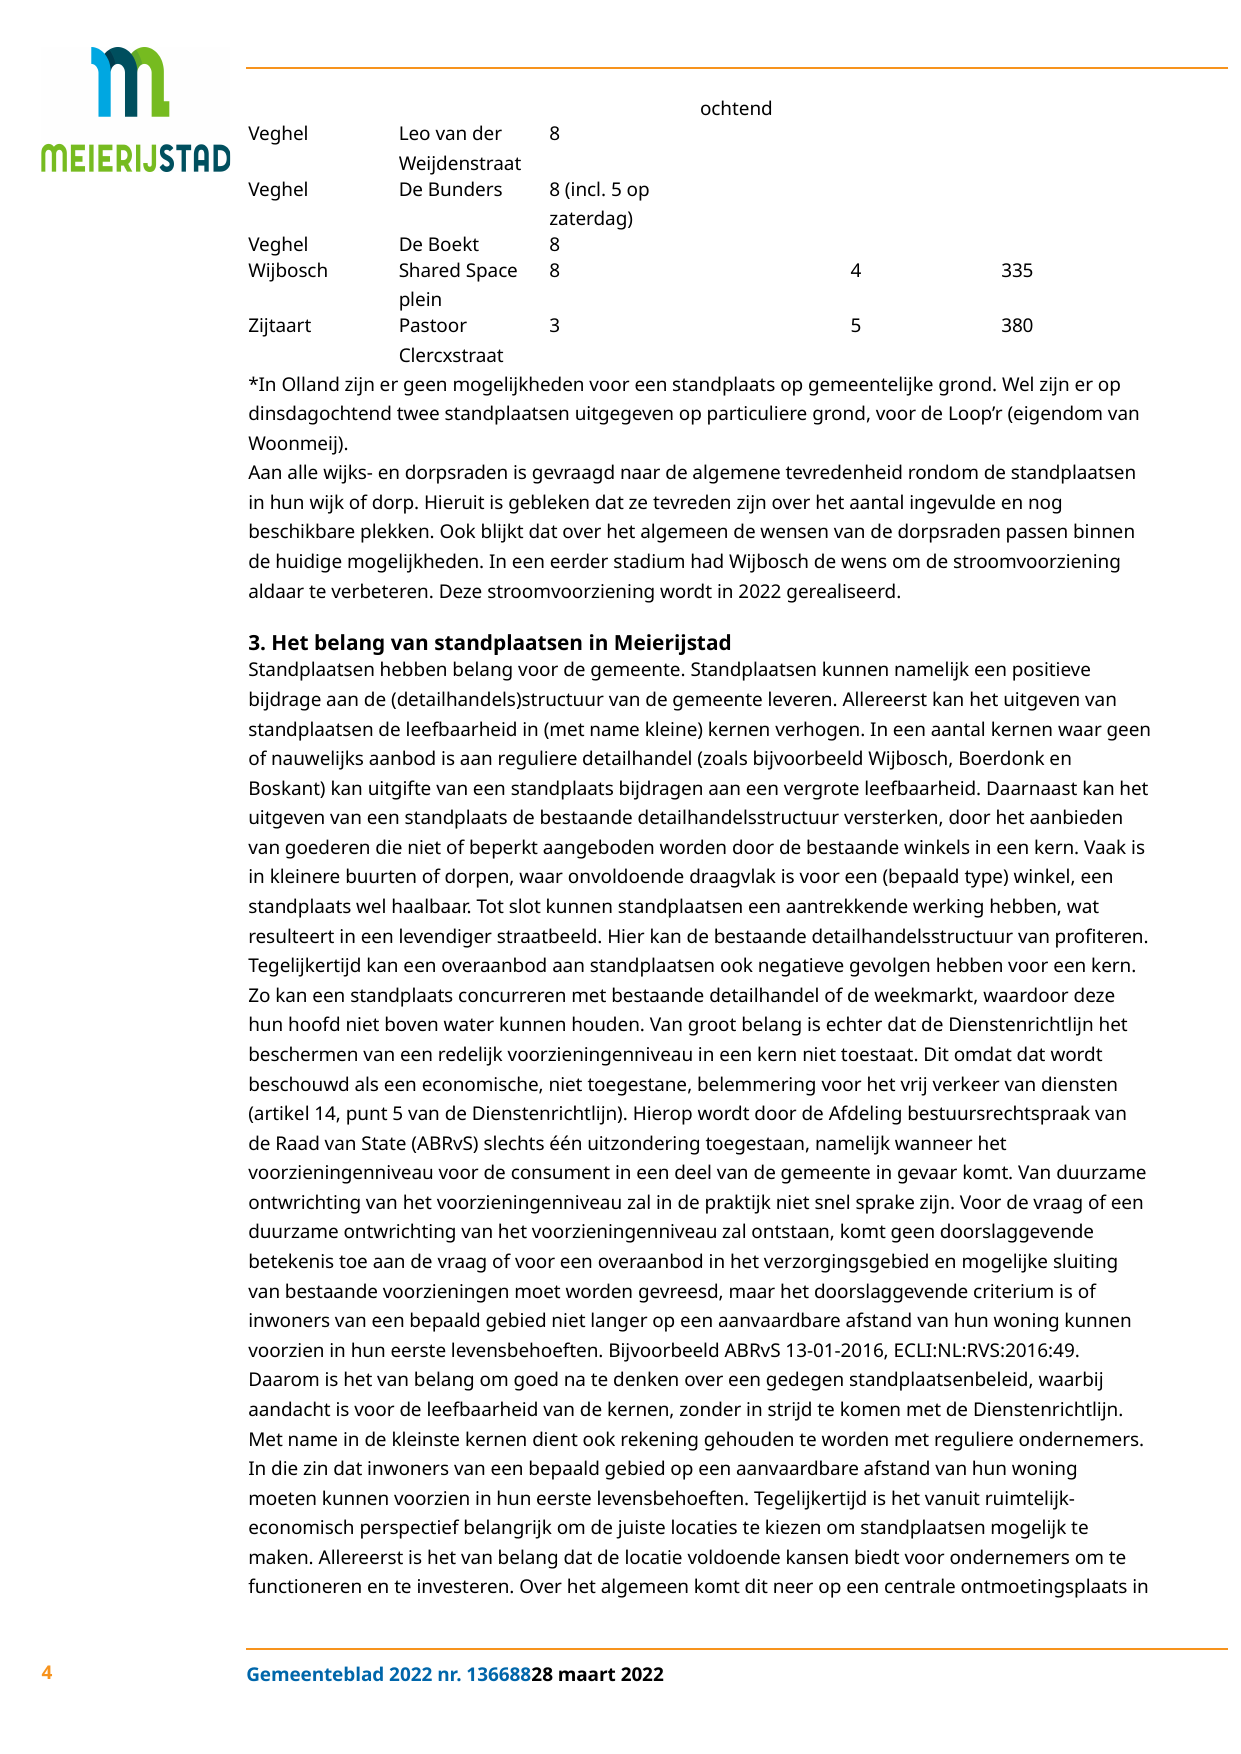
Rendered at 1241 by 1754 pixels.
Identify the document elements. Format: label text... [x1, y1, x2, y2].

table_cell [850, 176, 1001, 231]
table_cell 4 [850, 257, 1001, 312]
table_cell [700, 231, 850, 257]
table_cell 8 [549, 257, 700, 312]
text Tegelijkertijd kan een overaanbod aan standplaatsen ook negatieve gevolgen hebben voor een kern. Zo kan een standplaats concurreren met bestaande detailhandel of de weekmarkt, waardoor deze hun hoofd niet boven water kunnen houden. Van groot belang is echter dat de Dienstenrichtlijn het beschermen van een redelijk voorzieningenniveau in een kern niet toestaat. Dit omdat dat wordt beschouwd als een economische, niet toegestane, belemmering voor het vrij verkeer van diensten (artikel 14, punt 5 van de Dienstenrichtlijn). Hierop wordt door de Afdeling bestuursrechtspraak van de Raad van State (ABRvS) slechts één uitzondering toegestaan, namelijk wanneer het voorzieningenniveau voor de consument in een deel van de gemeente in gevaar komt. Van duurzame ontwrichting van het voorzieningenniveau zal in de praktijk niet snel sprake zijn. Voor de vraag of een duurzame ontwrichting van het voorzieningenniveau zal ontstaan, komt geen doorslaggevende betekenis toe aan de vraag of voor een overaanbod in het verzorgingsgebied en mogelijke sluiting van bestaande voorzieningen moet worden gevreesd, maar het doorslaggevende criterium is of inwoners van een bepaald gebied niet langer op een aanvaardbare afstand van hun woning kunnen voorzien in hun eerste levensbehoeften. Bijvoorbeeld ABRvS 13-01-2016, ECLI:NL:RVS:2016:49. [248, 952, 1152, 1363]
text Aan alle wijks- en dorpsraden is gevraagd naar de algemene tevredenheid rondom de standplaatsen in hun wijk of dorp. Hieruit is gebleken dat ze tevreden zijn over het aantal ingevulde en nog beschikbare plekken. Ook blijkt dat over het algemeen de wensen van de dorpsraden passen binnen de huidige mogelijkheden. In een eerder stadium had Wijbosch de wens om de stroomvoorziening aldaar te verbeteren. Deze stroomvoorziening wordt in 2022 gerealiseerd. [248, 459, 1152, 603]
table_cell 380 [1001, 312, 1152, 367]
table_cell Veghel [248, 176, 398, 231]
table_cell 335 [1001, 257, 1152, 312]
picture [41, 47, 231, 172]
table_cell 8 [549, 121, 700, 176]
table_cell Leo van der Weijdenstraat [399, 121, 549, 176]
table_cell ochtend [700, 95, 850, 121]
table_cell [700, 257, 850, 312]
table_cell [549, 95, 700, 121]
table_cell [700, 121, 850, 176]
text Daarom is het van belang om goed na te denken over een gedegen standplaatsenbeleid, waarbij aandacht is voor de leefbaarheid van de kernen, zonder in strijd te komen met de Dienstenrichtlijn. Met name in de kleinste kernen dient ook rekening gehouden te worden met reguliere ondernemers. In die zin dat inwoners van een bepaald gebied op een aanvaardbare afstand van hun woning moeten kunnen voorzien in hun eerste levensbehoeften. Tegelijkertijd is het vanuit ruimtelijk-economisch perspectief belangrijk om de juiste locaties te kiezen om standplaatsen mogelijk te maken. Allereerst is het van belang dat de locatie voldoende kansen biedt voor ondernemers om te functioneren en te investeren. Over het algemeen komt dit neer op een centrale ontmoetingsplaats in [248, 1367, 1152, 1599]
table_cell Pastoor Clercxstraat [399, 312, 549, 367]
table_cell [850, 231, 1001, 257]
table_cell [850, 121, 1001, 176]
table_cell [248, 95, 398, 121]
table_cell [850, 95, 1001, 121]
table_cell Zijtaart [248, 312, 398, 367]
table_cell Shared Space plein [399, 257, 549, 312]
table_cell De Boekt [399, 231, 549, 257]
table_cell [1001, 231, 1152, 257]
table_cell Veghel [248, 121, 398, 176]
text *In Olland zijn er geen mogelijkheden voor een standplaats op gemeentelijke grond. Wel zijn er op dinsdagochtend twee standplaatsen uitgegeven op particuliere grond, voor de Loop’r (eigendom van Woonmeij). [248, 371, 1152, 456]
table_cell [700, 312, 850, 367]
table_cell 8 (incl. 5 op zaterdag) [549, 176, 700, 231]
text Standplaatsen hebben belang voor de gemeente. Standplaatsen kunnen namelijk een positieve bijdrage aan de (detailhandels)structuur van de gemeente leveren. Allereerst kan het uitgeven van standplaatsen de leefbaarheid in (met name kleine) kernen verhogen. In een aantal kernen waar geen of nauwelijks aanbod is aan reguliere detailhandel (zoals bijvoorbeeld Wijbosch, Boerdonk en Boskant) kan uitgifte van een standplaats bijdragen aan een vergrote leefbaarheid. Daarnaast kan het uitgeven van een standplaats de bestaande detailhandelsstructuur versterken, door het aanbieden van goederen die niet of beperkt aangeboden worden door de bestaande winkels in een kern. Vaak is in kleinere buurten of dorpen, waar onvoldoende draagvlak is voor een (bepaald type) winkel, een standplaats wel haalbaar. Tot slot kunnen standplaatsen een aantrekkende werking hebben, wat resulteert in een levendiger straatbeeld. Hier kan de bestaande detailhandelsstructuur van profiteren. [248, 657, 1152, 949]
table_cell 3 [549, 312, 700, 367]
table_cell De Bunders [399, 176, 549, 231]
table_cell 5 [850, 312, 1001, 367]
table_cell [399, 95, 549, 121]
table_cell 8 [549, 231, 700, 257]
table_cell [1001, 121, 1152, 176]
table_cell Veghel [248, 231, 398, 257]
table_cell [1001, 176, 1152, 231]
table_cell [700, 176, 850, 231]
text 3. Het belang van standplaatsen in Meierijstad [248, 628, 1152, 657]
table_cell Wijbosch [248, 257, 398, 312]
table_cell [1001, 95, 1152, 121]
